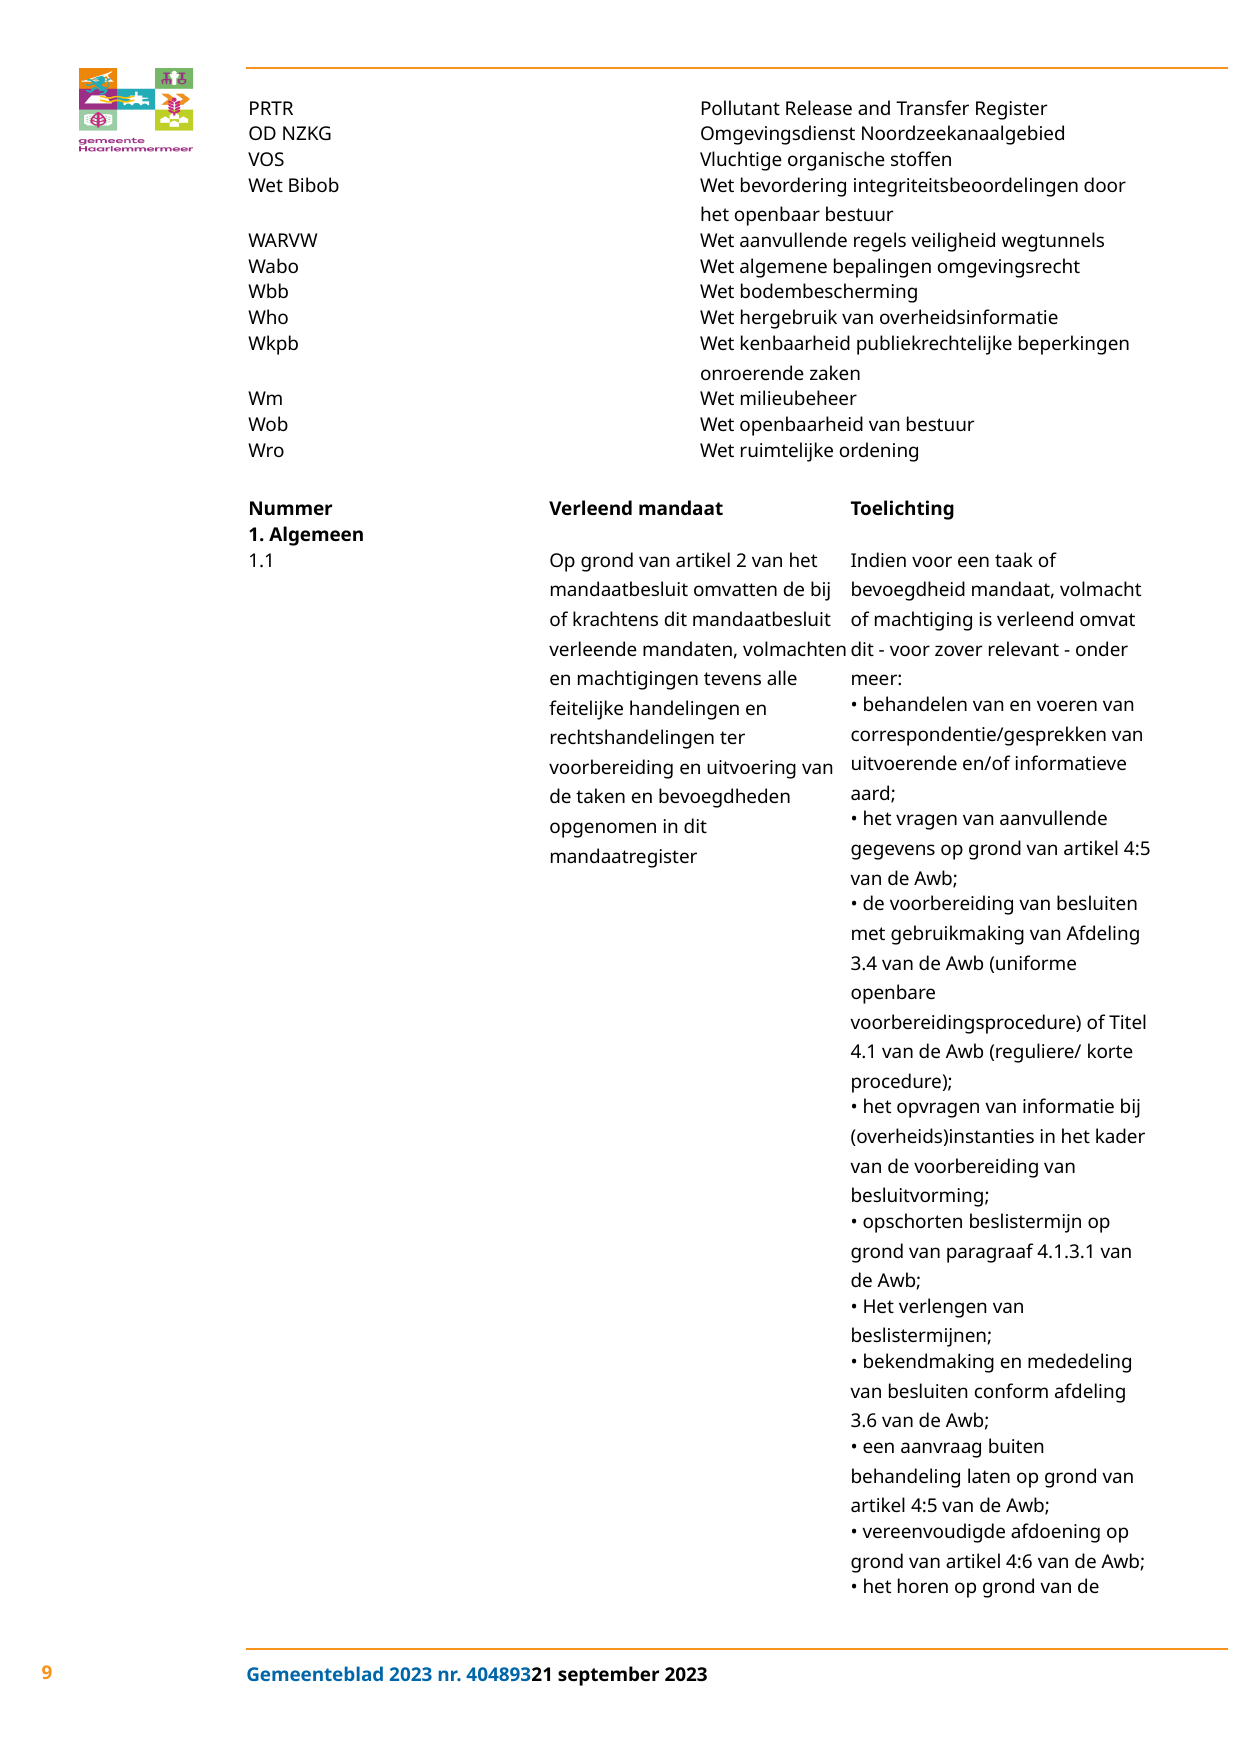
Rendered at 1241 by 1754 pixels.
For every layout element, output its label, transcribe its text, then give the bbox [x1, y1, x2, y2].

table_cell Wet aanvullende regels veiligheid wegtunnels [700, 227, 1152, 253]
table_header Toelichting [850, 496, 1152, 521]
table_cell Vluchtige organische stoffen [700, 146, 1152, 172]
table_cell • Het verlengen van beslistermijnen; [850, 1293, 1152, 1348]
table_cell Wet ruimtelijke ordening [700, 437, 1152, 463]
table_cell • opschorten beslistermijn op grond van paragraaf 4.1.3.1 van de Awb; [850, 1208, 1152, 1293]
table_cell Pollutant Release and Transfer Register [700, 95, 1152, 121]
table_cell PRTR [248, 95, 700, 121]
table_cell Wm [248, 386, 700, 411]
table_cell Wet Bibob [248, 172, 700, 227]
table_cell Wet hergebruik van overheidsinformatie [700, 305, 1152, 330]
table_cell • een aanvraag buiten behandeling laten op grond van artikel 4:5 van de Awb; [850, 1433, 1152, 1518]
table_cell Wet openbaarheid van bestuur [700, 411, 1152, 437]
picture [41, 47, 231, 172]
table_cell Wet algemene bepalingen omgevingsrecht [700, 253, 1152, 279]
table_cell • het vragen van aanvullende gegevens op grond van artikel 4:5 van de Awb; [850, 806, 1152, 891]
table_cell • het horen op grond van de [850, 1574, 1152, 1599]
table_cell VOS [248, 146, 700, 172]
table_cell Omgevingsdienst Noordzeekanaalgebied [700, 121, 1152, 146]
table_cell • vereenvoudigde afdoening op grond van artikel 4:6 van de Awb; [850, 1518, 1152, 1573]
table_header Verleend mandaat [549, 496, 850, 521]
table_cell Indien voor een taak of bevoegdheid mandaat, volmacht of machtiging is verleend omvat dit - voor zover relevant - onder meer: [850, 547, 1152, 691]
table_cell • behandelen van en voeren van correspondentie/gesprekken van uitvoerende en/of informatieve aard; [850, 691, 1152, 806]
table_cell Wob [248, 411, 700, 437]
table_cell Wro [248, 437, 700, 463]
table_cell Wet bevordering integriteitsbeoordelingen door het openbaar bestuur [700, 172, 1152, 227]
table_cell Wbb [248, 279, 700, 304]
table_cell 1. Algemeen [248, 521, 1152, 547]
table_cell OD NZKG [248, 121, 700, 146]
table_cell Wet milieubeheer [700, 386, 1152, 411]
table_cell Who [248, 305, 700, 330]
table_cell Wabo [248, 253, 700, 279]
table_cell WARVW [248, 227, 700, 253]
table_cell • het opvragen van informatie bij (overheids)instanties in het kader van de voorbereiding van besluitvorming; [850, 1094, 1152, 1208]
table_cell Wet kenbaarheid publiekrechtelijke beperkingen onroerende zaken [700, 330, 1152, 386]
table_cell • de voorbereiding van besluiten met gebruikmaking van Afdeling 3.4 van de Awb (uniforme openbare voorbereidingsprocedure) of Titel 4.1 van de Awb (reguliere/ korte procedure); [850, 891, 1152, 1094]
table_cell 1.1 [248, 547, 549, 1599]
table_cell Wet bodembescherming [700, 279, 1152, 304]
table_cell Op grond van artikel 2 van het mandaatbesluit omvatten de bij of krachtens dit mandaatbesluit verleende mandaten, volmachten en machtigingen tevens alle feitelijke handelingen en rechtshandelingen ter voorbereiding en uitvoering van de taken en bevoegdheden opgenomen in dit mandaatregister [549, 547, 850, 1599]
table_header Nummer [248, 496, 549, 521]
table_cell Wkpb [248, 330, 700, 386]
table_cell • bekendmaking en mededeling van besluiten conform afdeling 3.6 van de Awb; [850, 1349, 1152, 1433]
